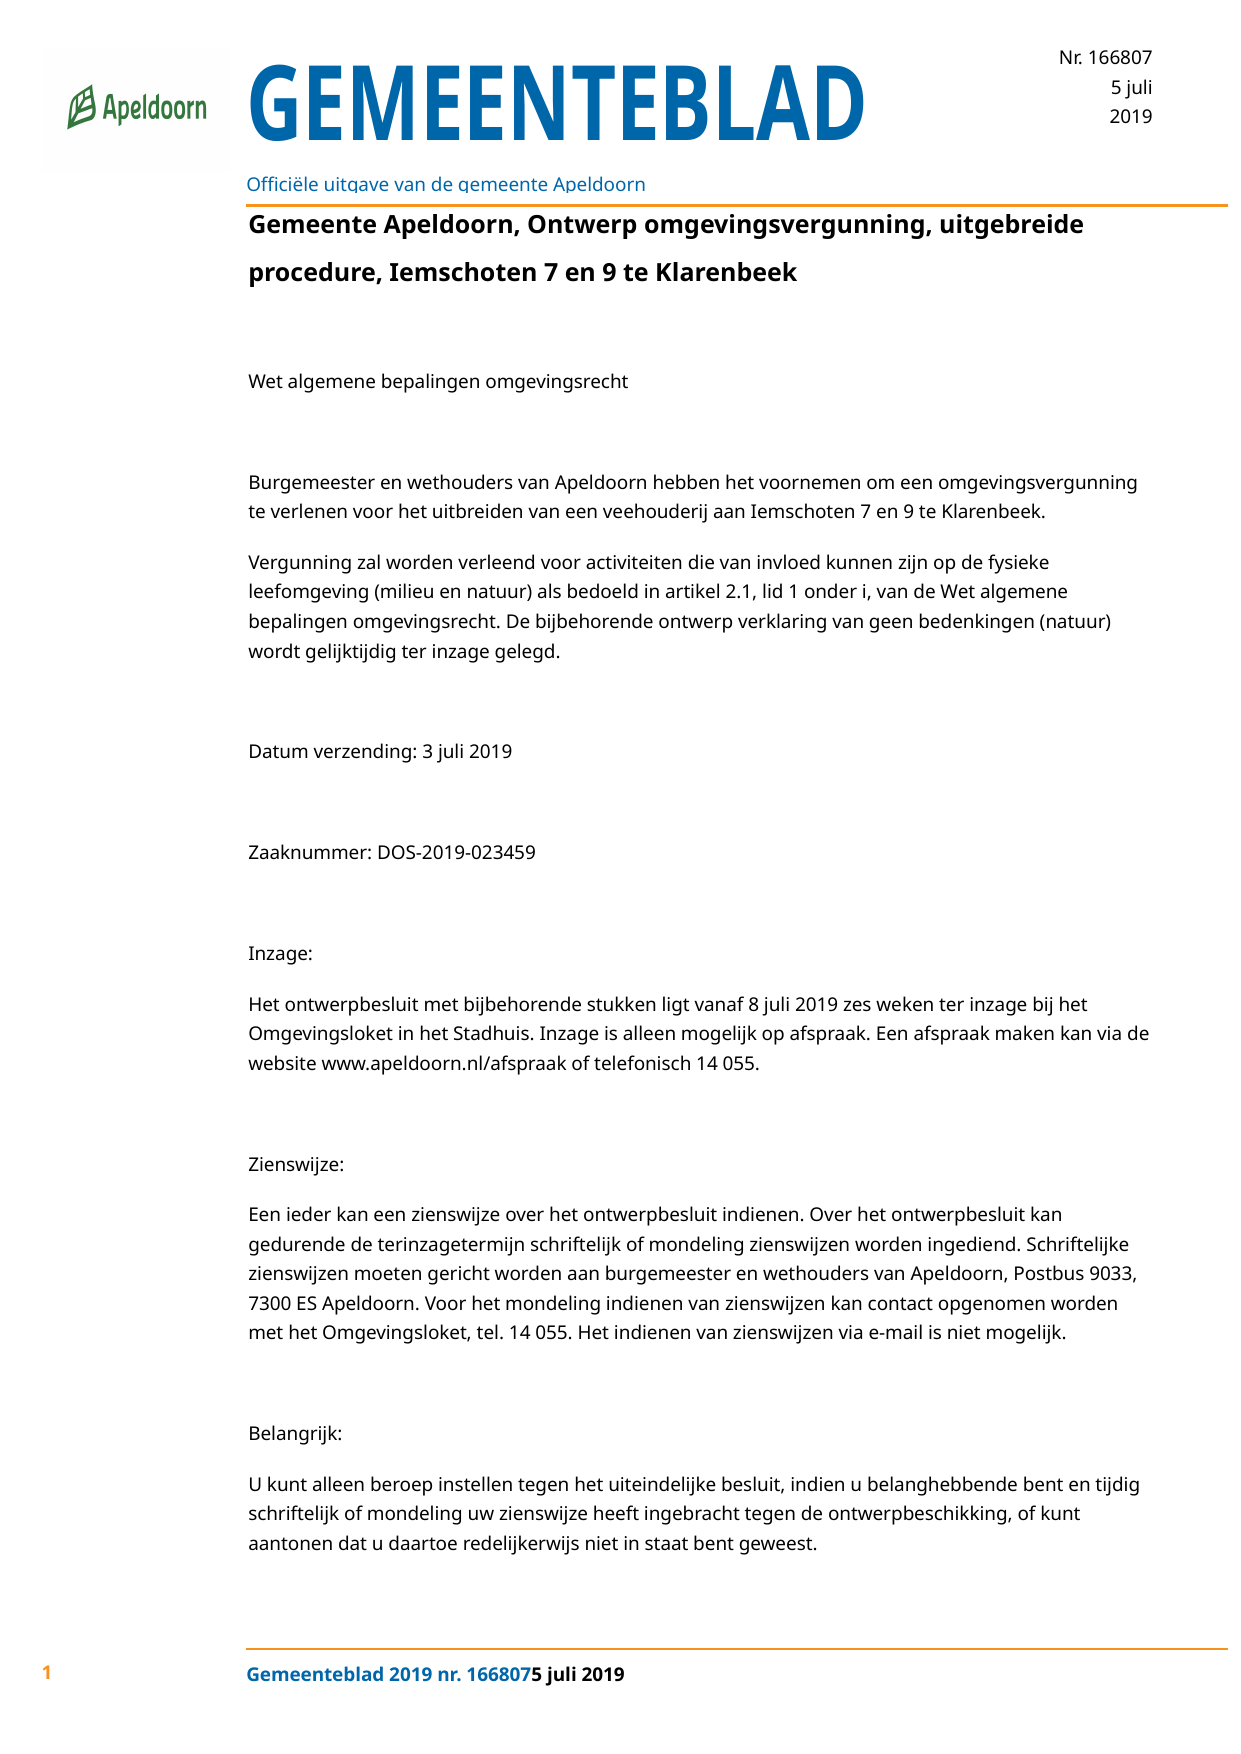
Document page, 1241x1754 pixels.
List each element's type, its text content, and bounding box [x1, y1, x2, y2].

text Zienswijze: [248, 1151, 1152, 1177]
picture [41, 47, 231, 172]
text Inzage: [248, 940, 1152, 966]
text Zaaknummer: DOS-2019-023459 [248, 839, 1152, 865]
text Datum verzending: 3 juli 2019 [248, 739, 1152, 764]
text Belangrijk: [248, 1420, 1152, 1446]
text Vergunning zal worden verleend voor activiteiten die van invloed kunnen zijn op de fysieke leefomgeving (milieu en natuur) als bedoeld in artikel 2.1, lid 1 onder i, van de Wet algemene bepalingen omgevingsrecht. De bijbehorende ontwerp verklaring van geen bedenkingen (natuur) wordt gelijktijdig ter inzage gelegd. [248, 549, 1152, 664]
text U kunt alleen beroep instellen tegen het uiteindelijke besluit, indien u belanghebbende bent en tijdig schriftelijk of mondeling uw zienswijze heeft ingebracht tegen de ontwerpbeschikking, of kunt aantonen dat u daartoe redelijkerwijs niet in staat bent geweest. [248, 1471, 1152, 1556]
text Wet algemene bepalingen omgevingsrecht [248, 368, 1152, 394]
text Een ieder kan een zienswijze over het ontwerpbesluit indienen. Over het ontwerpbesluit kan gedurende de terinzagetermijn schriftelijk of mondeling zienswijzen worden ingediend. Schriftelijke zienswijzen moeten gericht worden aan burgemeester en wethouders van Apeldoorn, Postbus 9033, 7300 ES Apeldoorn. Voor het mondeling indienen van zienswijzen kan contact opgenomen worden met het Omgevingsloket, tel. 14 055. Het indienen van zienswijzen via e-mail is niet mogelijk. [248, 1201, 1152, 1345]
text Burgemeester en wethouders van Apeldoorn hebben het voornemen om een omgevingsvergunning te verlenen voor het uitbreiden van een veehouderij aan Iemschoten 7 en 9 te Klarenbeek. [248, 469, 1152, 524]
text Het ontwerpbesluit met bijbehorende stukken ligt vanaf 8 juli 2019 zes weken ter inzage bij het Omgevingsloket in het Stadhuis. Inzage is alleen mogelijk op afspraak. Een afspraak maken kan via de website www.apeldoorn.nl/afspraak of telefonisch 14 055. [248, 991, 1152, 1076]
text Gemeente Apeldoorn, Ontwerp omgevingsvergunning, uitgebreide procedure, Iemschoten 7 en 9 te Klarenbeek [248, 207, 1152, 288]
